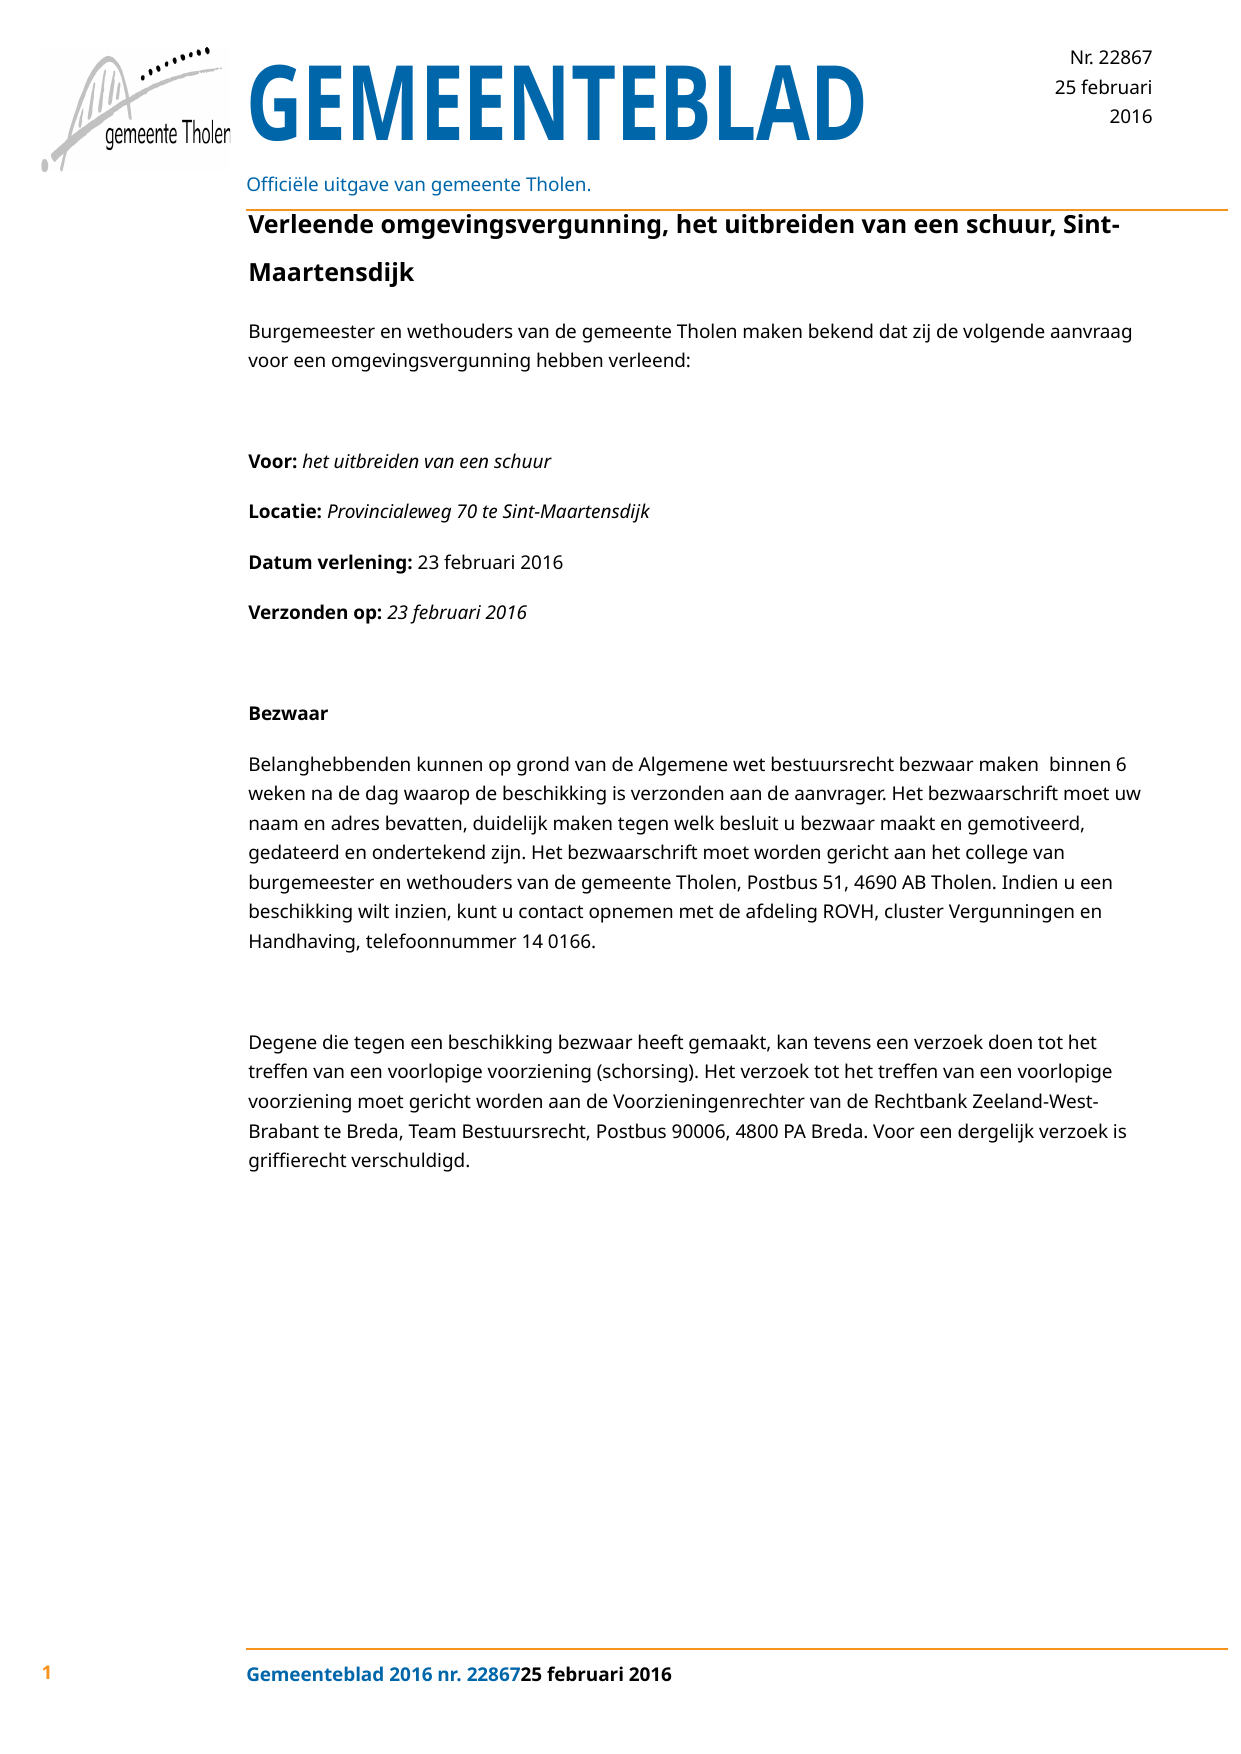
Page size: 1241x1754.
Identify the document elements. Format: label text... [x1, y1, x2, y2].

picture [41, 47, 231, 172]
text Locatie: Provincialeweg 70 te Sint-Maartensdijk [248, 499, 1152, 524]
text Verzonden op: 23 februari 2016 [248, 599, 1152, 625]
text Voor: het uitbreiden van een schuur [248, 448, 1152, 474]
text Degene die tegen een beschikking bezwaar heeft gemaakt, kan tevens een verzoek doen tot het treffen van een voorlopige voorziening (schorsing). Het verzoek tot het treffen van een voorlopige voorziening moet gericht worden aan de Voorzieningenrechter van de Rechtbank Zeeland-West-Brabant te Breda, Team Bestuursrecht, Postbus 90006, 4800 PA Breda. Voor een dergelijk verzoek is griffierecht verschuldigd. [248, 1029, 1152, 1173]
text Burgemeester en wethouders van de gemeente Tholen maken bekend dat zij de volgende aanvraag voor een omgevingsvergunning hebben verleend: [248, 318, 1152, 373]
text Datum verlening: 23 februari 2016 [248, 549, 1152, 575]
text Verleende omgevingsvergunning, het uitbreiden van een schuur, Sint-Maartensdijk [248, 211, 1152, 288]
text Belanghebbenden kunnen op grond van de Algemene wet bestuursrecht bezwaar maken binnen 6 weken na de dag waarop de beschikking is verzonden aan de aanvrager. Het bezwaarschrift moet uw naam en adres bevatten, duidelijk maken tegen welk besluit u bezwaar maakt en gemotiveerd, gedateerd en ondertekend zijn. Het bezwaarschrift moet worden gericht aan het college van burgemeester en wethouders van de gemeente Tholen, Postbus 51, 4690 AB Tholen. Indien u een beschikking wilt inzien, kunt u contact opnemen met de afdeling ROVH, cluster Vergunningen en Handhaving, telefoonnummer 14 0166. [248, 751, 1152, 954]
text Bezwaar [248, 700, 1152, 726]
